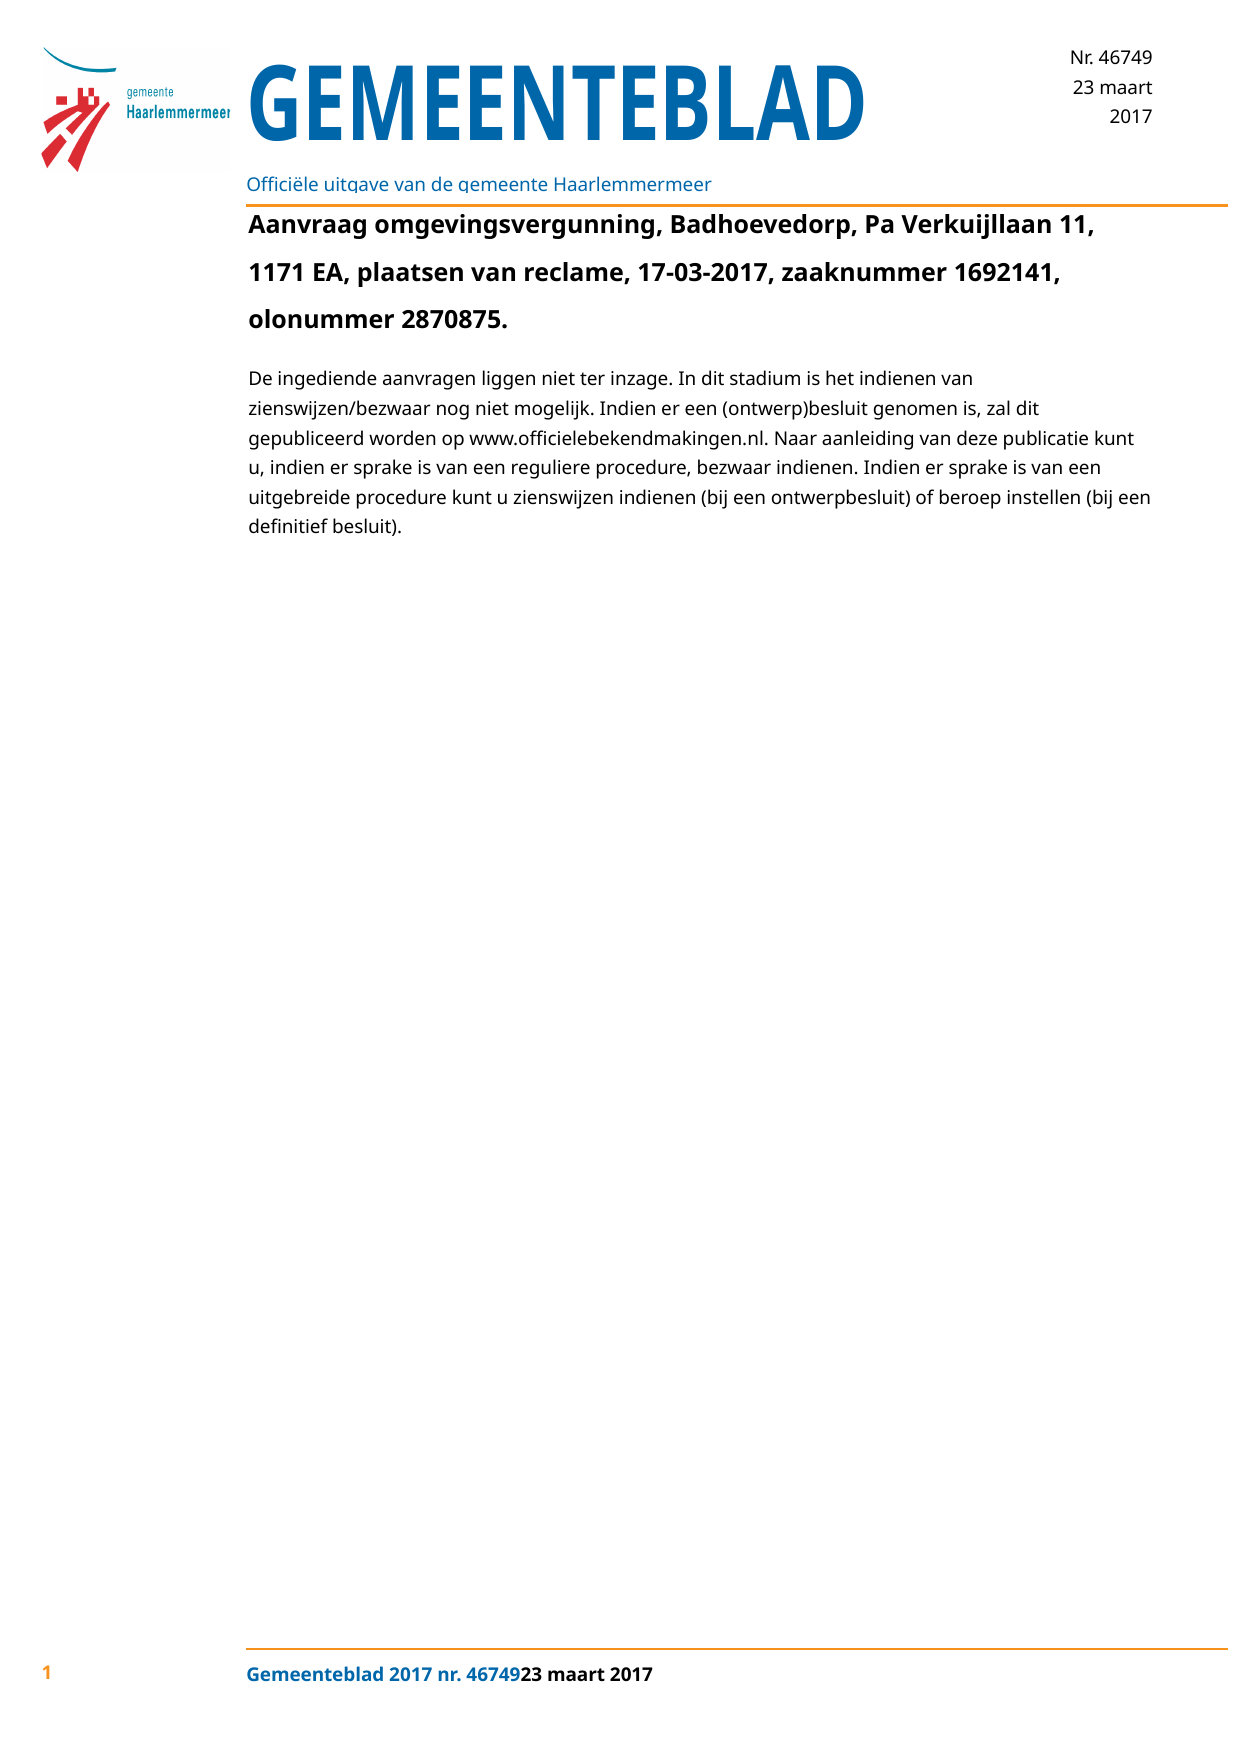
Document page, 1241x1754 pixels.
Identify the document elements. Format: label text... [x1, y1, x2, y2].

text De ingediende aanvragen liggen niet ter inzage. In dit stadium is het indienen van zienswijzen/bezwaar nog niet mogelijk. Indien er een (ontwerp)besluit genomen is, zal dit gepubliceerd worden op www.officielebekendmakingen.nl. Naar aanleiding van deze publicatie kunt u, indien er sprake is van een reguliere procedure, bezwaar indienen. Indien er sprake is van een uitgebreide procedure kunt u zienswijzen indienen (bij een ontwerpbesluit) of beroep instellen (bij een definitief besluit). [248, 366, 1152, 539]
picture [41, 47, 231, 172]
text Aanvraag omgevingsvergunning, Badhoevedorp, Pa Verkuijllaan 11, 1171 EA, plaatsen van reclame, 17-03-2017, zaaknummer 1692141, olonummer 2870875. [248, 207, 1152, 336]
